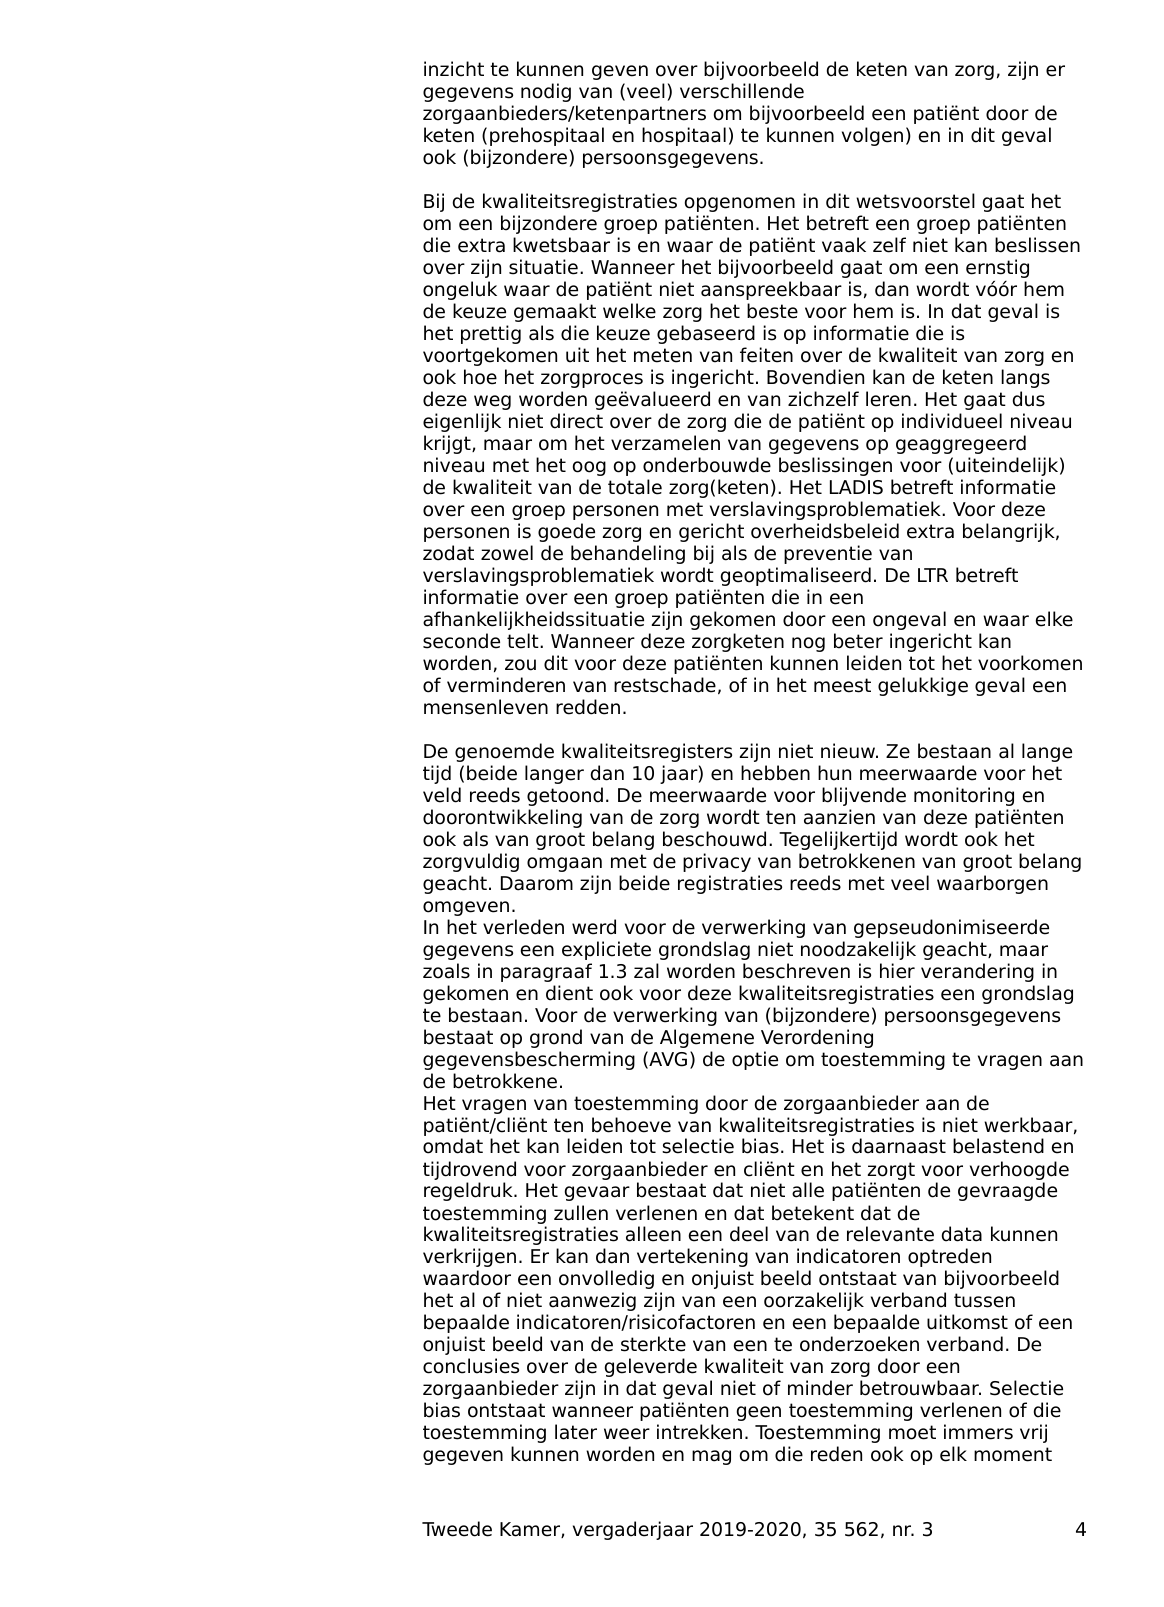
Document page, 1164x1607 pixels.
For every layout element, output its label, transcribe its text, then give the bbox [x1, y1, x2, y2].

text inzicht te kunnen geven over bijvoorbeeld de keten van zorg, zijn er gegevens nodig van (veel) verschillende zorgaanbieders/ketenpartners om bijvoorbeeld een patiënt door de keten (prehospitaal en hospitaal) te kunnen volgen) en in dit geval ook (bijzondere) persoonsgegevens. [422, 59, 1087, 169]
text De genoemde kwaliteitsregisters zijn niet nieuw. Ze bestaan al lange tijd (beide langer dan 10 jaar) en hebben hun meerwaarde voor het veld reeds getoond. De meerwaarde voor blijvende monitoring en doorontwikkeling van de zorg wordt ten aanzien van deze patiënten ook als van groot belang beschouwd. Tegelijkertijd wordt ook het zorgvuldig omgaan met de privacy van betrokkenen van groot belang geacht. Daarom zijn beide registraties reeds met veel waarborgen omgeven. [422, 741, 1087, 917]
text In het verleden werd voor de verwerking van gepseudonimiseerde gegevens een expliciete grondslag niet noodzakelijk geacht, maar zoals in paragraaf 1.3 zal worden beschreven is hier verandering in gekomen en dient ook voor deze kwaliteitsregistraties een grondslag te bestaan. Voor de verwerking van (bijzondere) persoonsgegevens bestaat op grond van de Algemene Verordening gegevensbescherming (AVG) de optie om toestemming te vragen aan de betrokkene. [422, 917, 1087, 1092]
text Bij de kwaliteitsregistraties opgenomen in dit wetsvoorstel gaat het om een bijzondere groep patiënten. Het betreft een groep patiënten die extra kwetsbaar is en waar de patiënt vaak zelf niet kan beslissen over zijn situatie. Wanneer het bijvoorbeeld gaat om een ernstig ongeluk waar de patiënt niet aanspreekbaar is, dan wordt vóór hem de keuze gemaakt welke zorg het beste voor hem is. In dat geval is het prettig als die keuze gebaseerd is op informatie die is voortgekomen uit het meten van feiten over de kwaliteit van zorg en ook hoe het zorgproces is ingericht. Bovendien kan de keten langs deze weg worden geëvalueerd en van zichzelf leren. Het gaat dus eigenlijk niet direct over de zorg die de patiënt op individueel niveau krijgt, maar om het verzamelen van gegevens op geaggregeerd niveau met het oog op onderbouwde beslissingen voor (uiteindelijk) de kwaliteit van de totale zorg(keten). Het LADIS betreft informatie over een groep personen met verslavingsproblematiek. Voor deze personen is goede zorg en gericht overheidsbeleid extra belangrijk, zodat zowel de behandeling bij als de preventie van verslavingsproblematiek wordt geoptimaliseerd. De LTR betreft informatie over een groep patiënten die in een afhankelijkheidssituatie zijn gekomen door een ongeval en waar elke seconde telt. Wanneer deze zorgketen nog beter ingericht kan worden, zou dit voor deze patiënten kunnen leiden tot het voorkomen of verminderen van restschade, of in het meest gelukkige geval een mensenleven redden. [422, 191, 1087, 719]
text Het vragen van toestemming door de zorgaanbieder aan de patiënt/cliënt ten behoeve van kwaliteitsregistraties is niet werkbaar, omdat het kan leiden tot selectie bias. Het is daarnaast belastend en tijdrovend voor zorgaanbieder en cliënt en het zorgt voor verhoogde regeldruk. Het gevaar bestaat dat niet alle patiënten de gevraagde toestemming zullen verlenen en dat betekent dat de kwaliteitsregistraties alleen een deel van de relevante data kunnen verkrijgen. Er kan dan vertekening van indicatoren optreden waardoor een onvolledig en onjuist beeld ontstaat van bijvoorbeeld het al of niet aanwezig zijn van een oorzakelijk verband tussen bepaalde indicatoren/risicofactoren en een bepaalde uitkomst of een onjuist beeld van de sterkte van een te onderzoeken verband. De conclusies over de geleverde kwaliteit van zorg door een zorgaanbieder zijn in dat geval niet of minder betrouwbaar. Selectie bias ontstaat wanneer patiënten geen toestemming verlenen of die toestemming later weer intrekken. Toestemming moet immers vrij gegeven kunnen worden en mag om die reden ook op elk moment [422, 1092, 1087, 1466]
